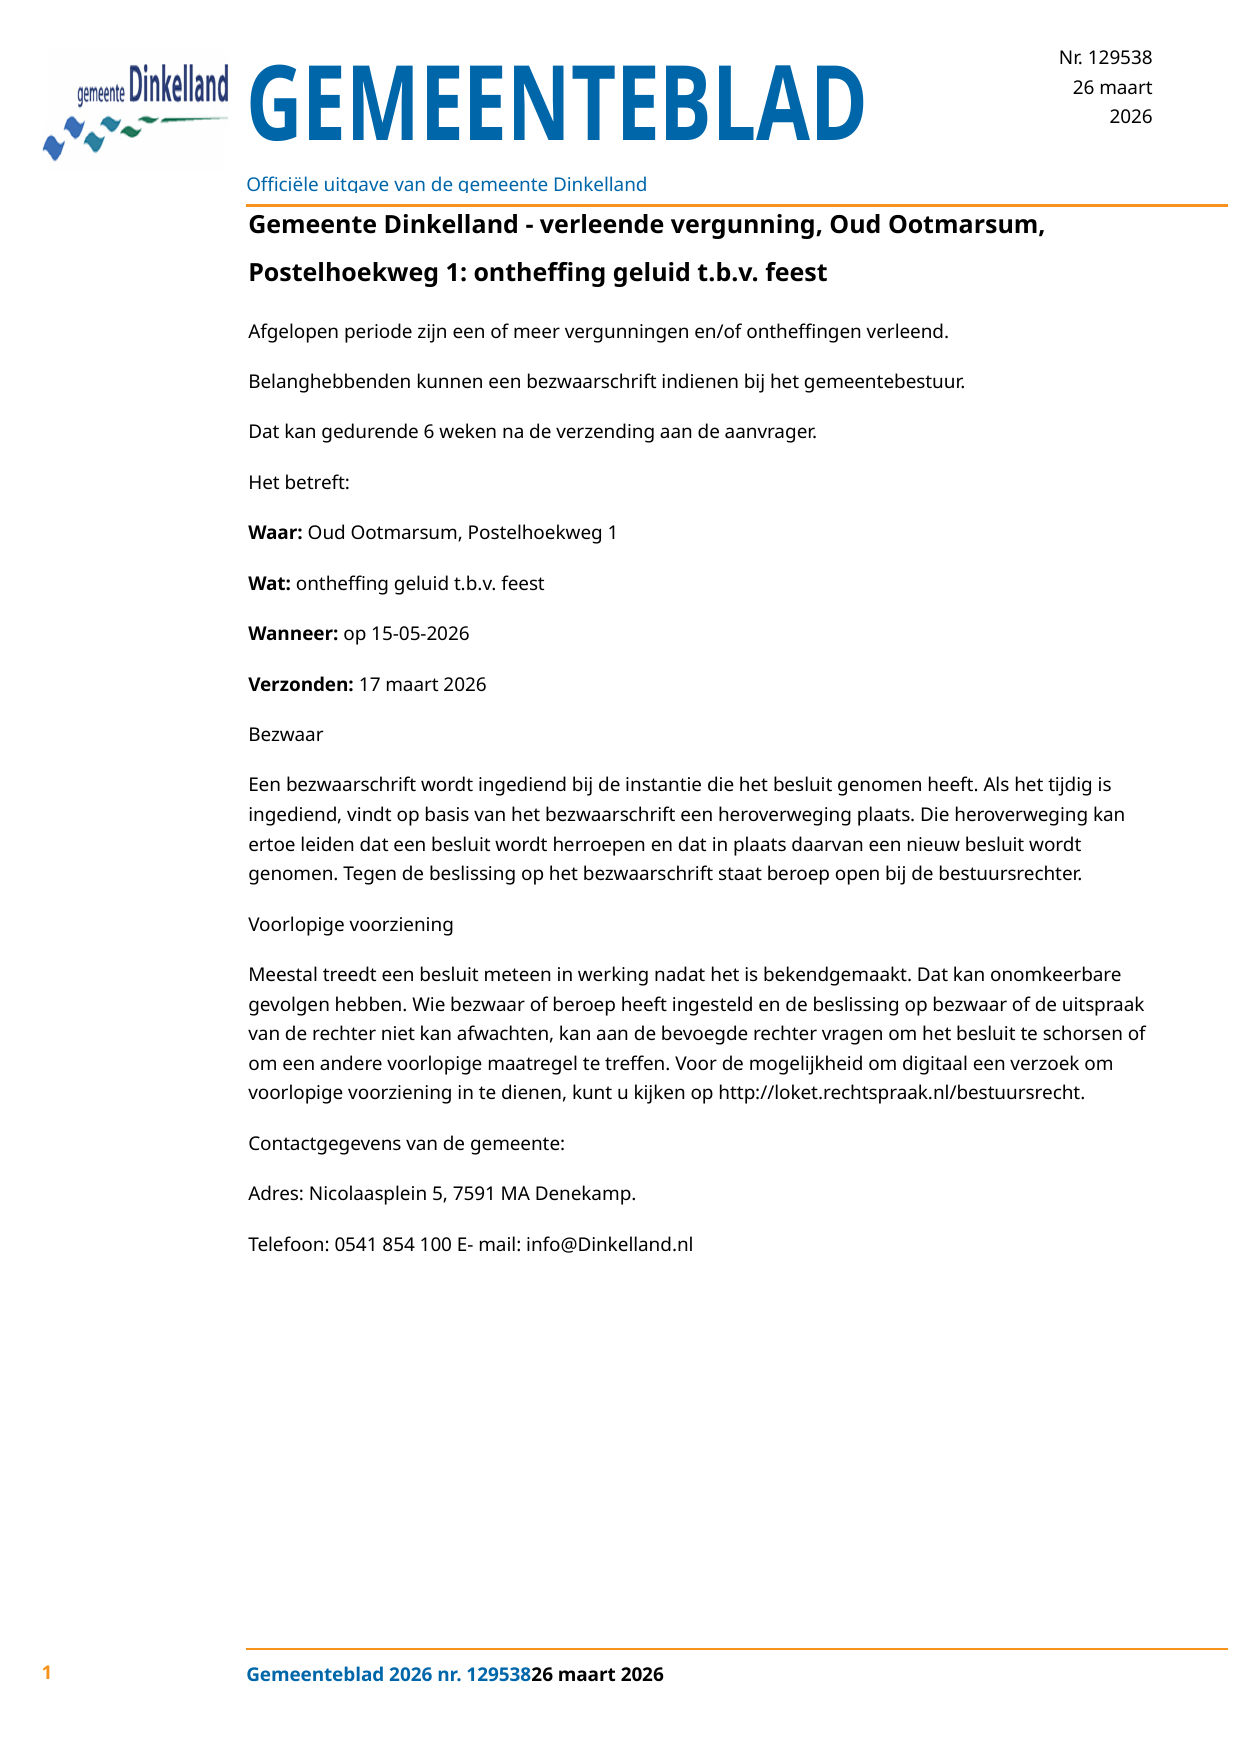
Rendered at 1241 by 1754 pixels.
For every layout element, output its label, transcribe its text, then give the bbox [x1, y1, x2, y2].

text Het betreft: [248, 469, 1152, 495]
picture [41, 47, 231, 172]
text Verzonden: 17 maart 2026 [248, 671, 1152, 697]
text Voorlopige voorziening [248, 911, 1152, 937]
text Contactgegevens van de gemeente: [248, 1130, 1152, 1156]
text Wanneer: op 15-05-2026 [248, 620, 1152, 646]
text Telefoon: 0541 854 100 E- mail: info@Dinkelland.nl [248, 1231, 1152, 1257]
text Meestal treedt een besluit meteen in werking nadat het is bekendgemaakt. Dat kan onomkeerbare gevolgen hebben. Wie bezwaar of beroep heeft ingesteld en de beslissing op bezwaar of de uitspraak van de rechter niet kan afwachten, kan aan de bevoegde rechter vragen om het besluit te schorsen of om een andere voorlopige maatregel te treffen. Voor de mogelijkheid om digitaal een verzoek om voorlopige voorziening in te dienen, kunt u kijken op http://loket.rechtspraak.nl/bestuursrecht. [248, 961, 1152, 1105]
text Wat: ontheffing geluid t.b.v. feest [248, 570, 1152, 596]
text Dat kan gedurende 6 weken na de verzending aan de aanvrager. [248, 419, 1152, 444]
text Waar: Oud Ootmarsum, Postelhoekweg 1 [248, 519, 1152, 545]
text Adres: Nicolaasplein 5, 7591 MA Denekamp. [248, 1180, 1152, 1206]
text Belanghebbenden kunnen een bezwaarschrift indienen bij het gemeentebestuur. [248, 368, 1152, 394]
text Afgelopen periode zijn een of meer vergunningen en/of ontheffingen verleend. [248, 318, 1152, 344]
text Bezwaar [248, 721, 1152, 747]
text Gemeente Dinkelland - verleende vergunning, Oud Ootmarsum, Postelhoekweg 1: ontheffing geluid t.b.v. feest [248, 207, 1152, 288]
text Een bezwaarschrift wordt ingediend bij de instantie die het besluit genomen heeft. Als het tijdig is ingediend, vindt op basis van het bezwaarschrift een heroverweging plaats. Die heroverweging kan ertoe leiden dat een besluit wordt herroepen en dat in plaats daarvan een nieuw besluit wordt genomen. Tegen de beslissing op het bezwaarschrift staat beroep open bij de bestuursrechter. [248, 772, 1152, 886]
